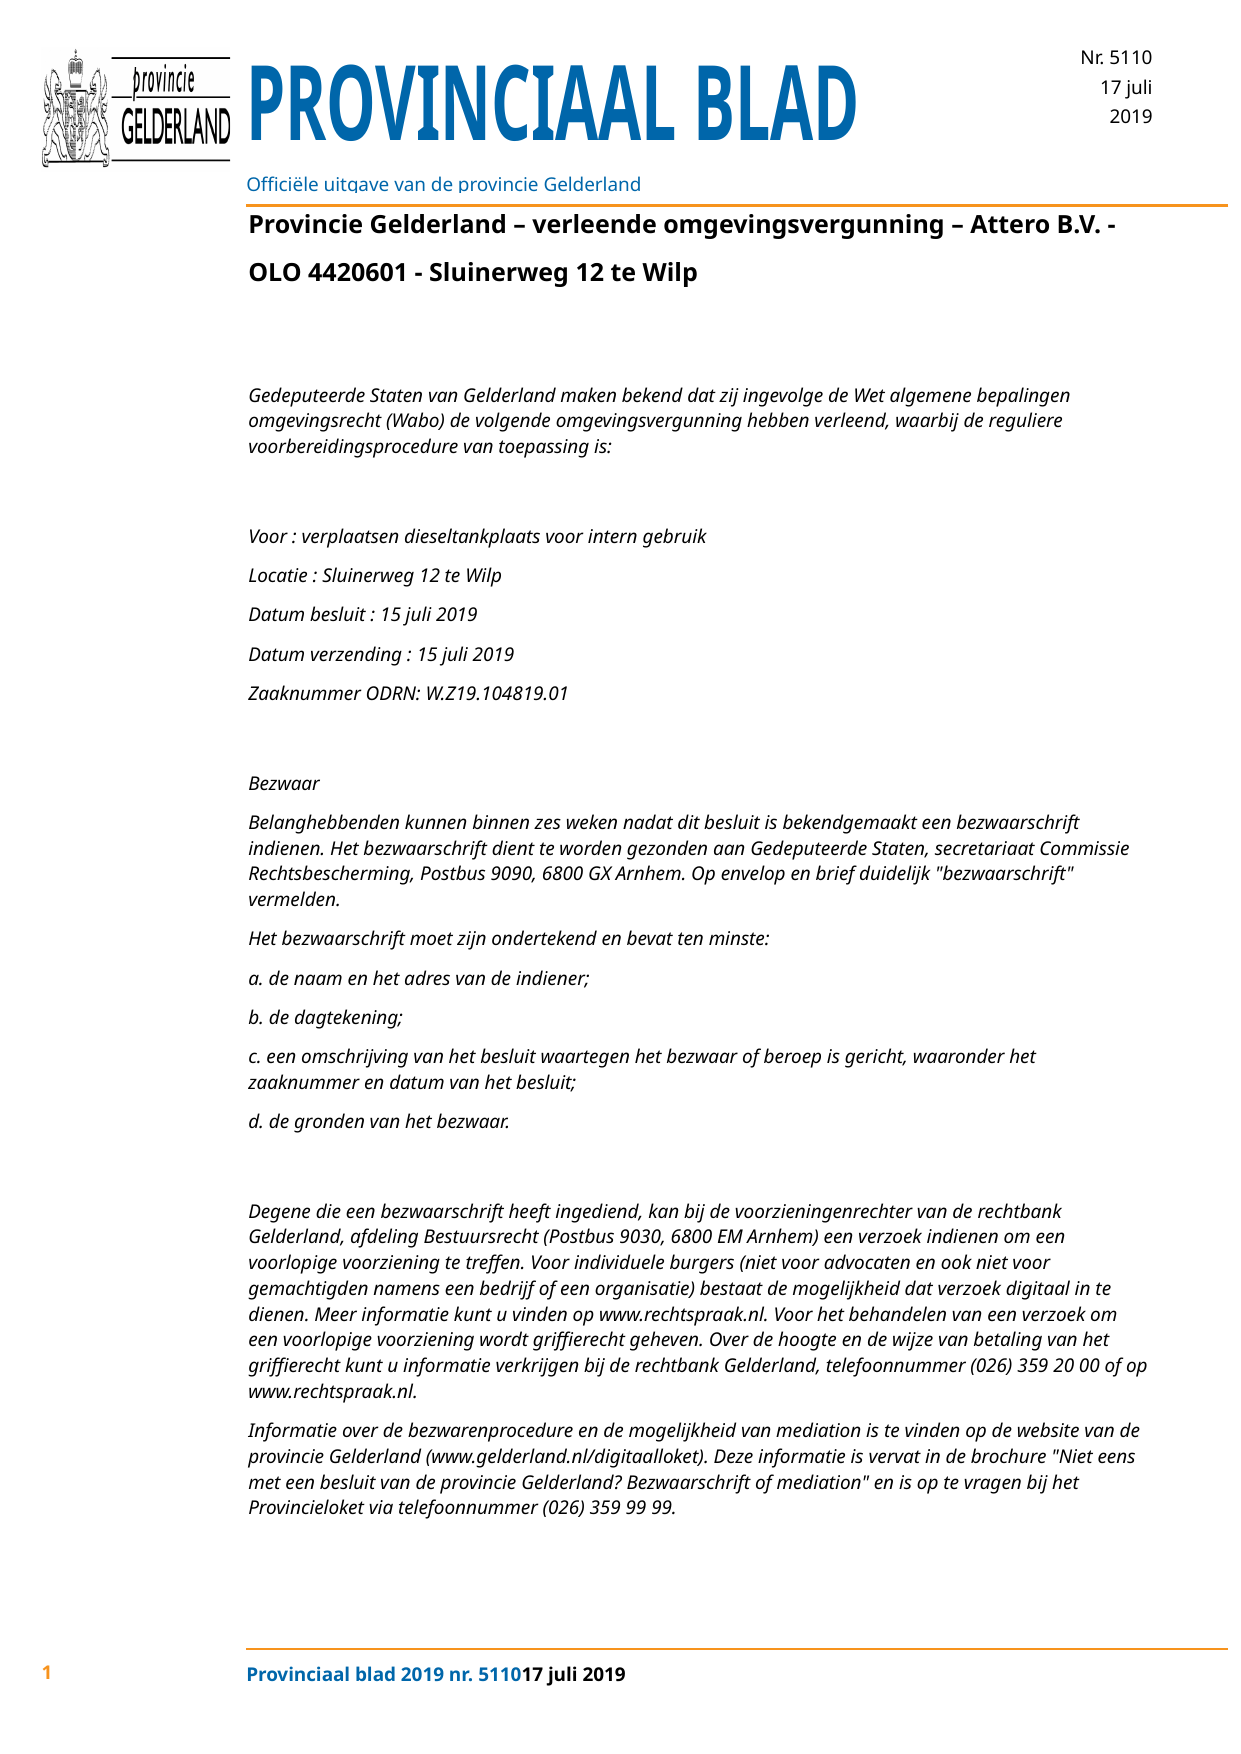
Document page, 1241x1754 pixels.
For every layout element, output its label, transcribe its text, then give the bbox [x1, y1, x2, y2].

text Voor : verplaatsen dieseltankplaats voor intern gebruik [248, 523, 1152, 549]
text Locatie : Sluinerweg 12 te Wilp [248, 562, 1152, 588]
text c. een omschrijving van het besluit waartegen het bezwaar of beroep is gericht, waaronder het zaaknummer en datum van het besluit; [248, 1043, 1152, 1095]
text d. de gronden van het bezwaar. [248, 1108, 1152, 1134]
text b. de dagtekening; [248, 1004, 1152, 1030]
text Degene die een bezwaarschrift heeft ingediend, kan bij de voorzieningenrechter van de rechtbank Gelderland, afdeling Bestuursrecht (Postbus 9030, 6800 EM Arnhem) een verzoek indienen om een voorlopige voorziening te treffen. Voor individuele burgers (niet voor advocaten en ook niet voor gemachtigden namens een bedrijf of een organisatie) bestaat de mogelijkheid dat verzoek digitaal in te dienen. Meer informatie kunt u vinden op www.rechtspraak.nl. Voor het behandelen van een verzoek om een voorlopige voorziening wordt griffierecht geheven. Over de hoogte en de wijze van betaling van het griffierecht kunt u informatie verkrijgen bij de rechtbank Gelderland, telefoonnummer (026) 359 20 00 of op www.rechtspraak.nl. [248, 1198, 1152, 1404]
text Zaaknummer ODRN: W.Z19.104819.01 [248, 680, 1152, 706]
text Het bezwaarschrift moet zijn ondertekend en bevat ten minste: [248, 926, 1152, 951]
text Belanghebbenden kunnen binnen zes weken nadat dit besluit is bekendgemaakt een bezwaarschrift indienen. Het bezwaarschrift dient te worden gezonden aan Gedeputeerde Staten, secretariaat Commissie Rechtsbescherming, Postbus 9090, 6800 GX Arnhem. Op envelop en brief duidelijk "bezwaarschrift" vermelden. [248, 809, 1152, 912]
text Datum verzending : 15 juli 2019 [248, 641, 1152, 667]
text Provincie Gelderland – verleende omgevingsvergunning – Attero B.V. - OLO 4420601 - Sluinerweg 12 te Wilp [248, 207, 1152, 288]
text Datum besluit : 15 juli 2019 [248, 602, 1152, 627]
text a. de naam en het adres van de indiener; [248, 965, 1152, 991]
text Gedeputeerde Staten van Gelderland maken bekend dat zij ingevolge de Wet algemene bepalingen omgevingsrecht (Wabo) de volgende omgevingsvergunning hebben verleend, waarbij de reguliere voorbereidingsprocedure van toepassing is: [248, 382, 1152, 459]
text Informatie over de bezwarenprocedure en de mogelijkheid van mediation is te vinden op de website van de provincie Gelderland (www.gelderland.nl/digitaalloket). Deze informatie is vervat in de brochure "Niet eens met een besluit van de provincie Gelderland? Bezwaarschrift of mediation" en is op te vragen bij het Provincieloket via telefoonnummer (026) 359 99 99. [248, 1417, 1152, 1520]
text Bezwaar [248, 770, 1152, 796]
picture [41, 47, 231, 172]
